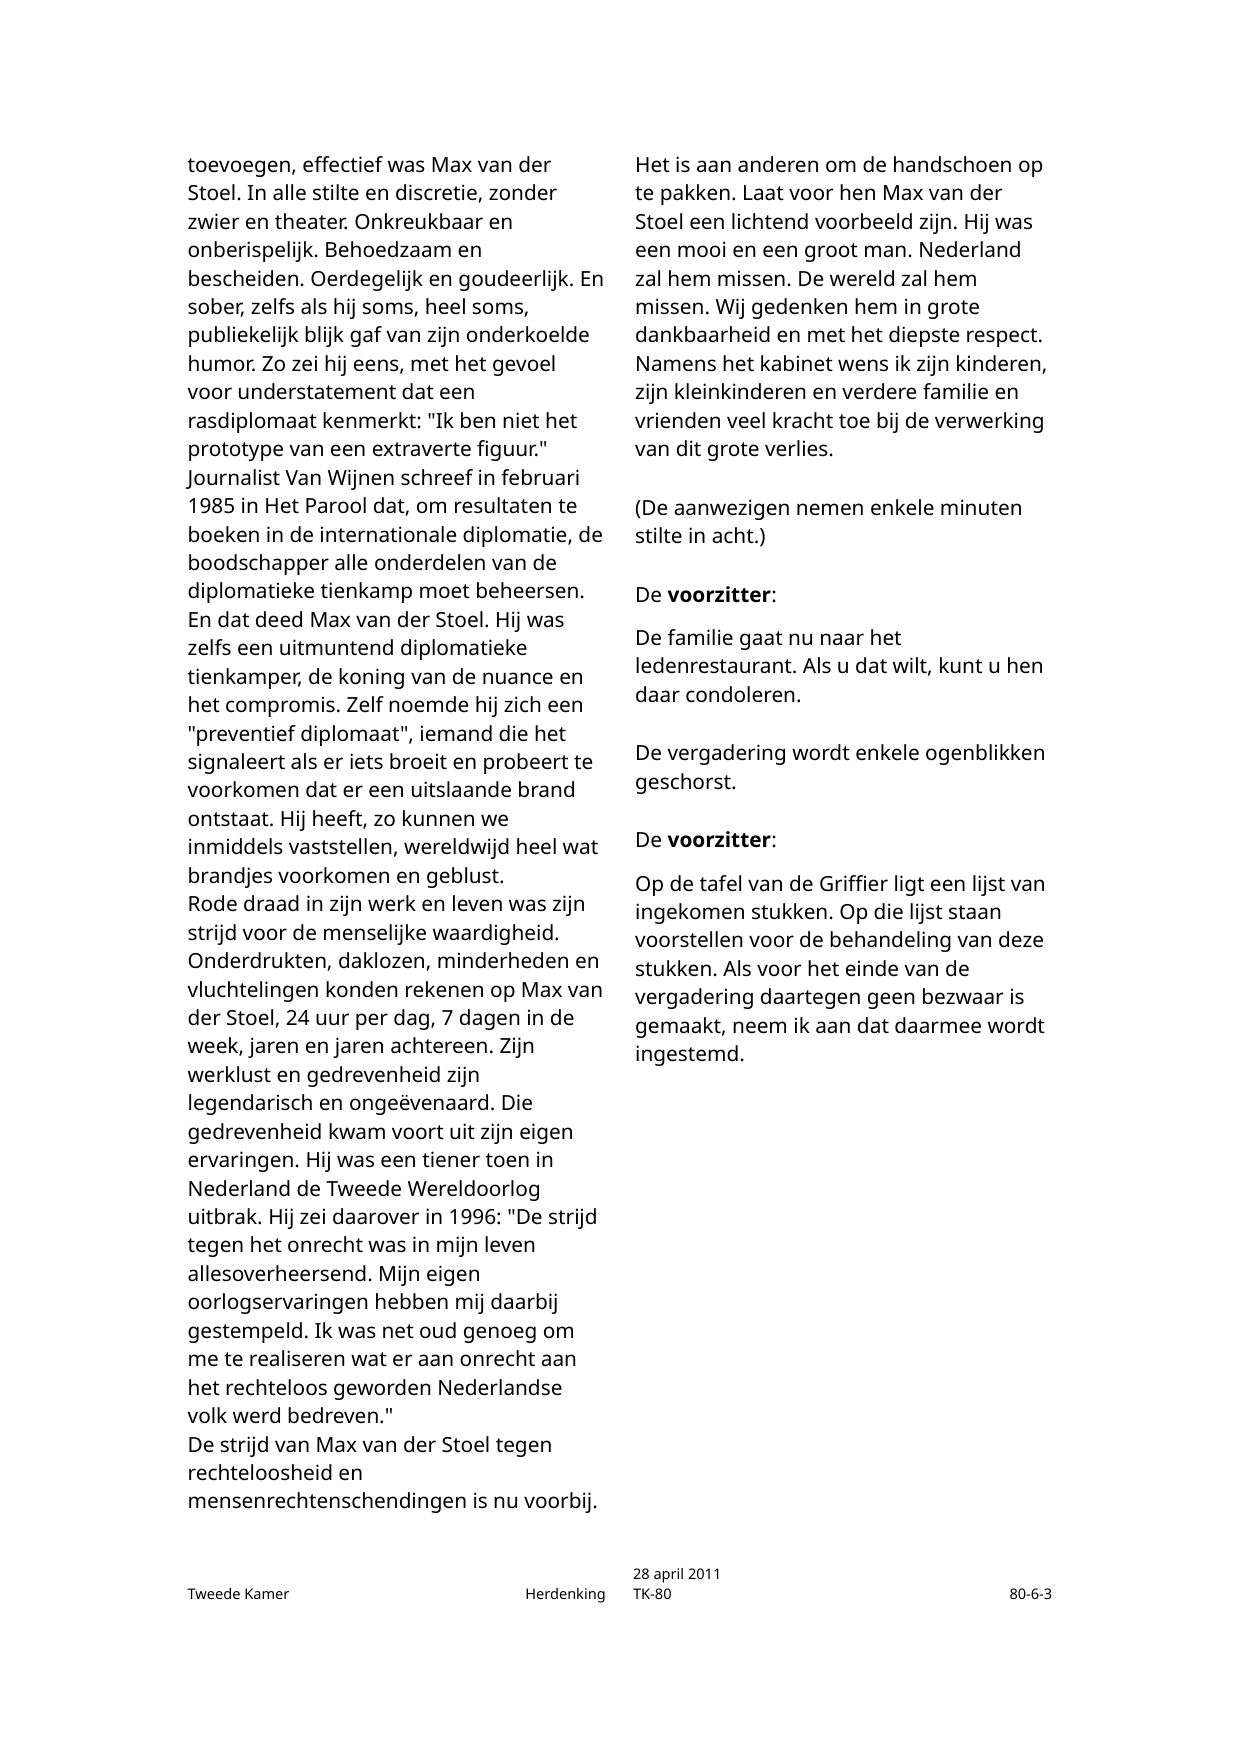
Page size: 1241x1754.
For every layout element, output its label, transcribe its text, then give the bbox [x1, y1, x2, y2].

text Rode draad in zijn werk en leven was zijn strijd voor de menselijke waardigheid. Onderdrukten, daklozen, minderheden en vluchtelingen konden rekenen op Max van der Stoel, 24 uur per dag, 7 dagen in de week, jaren en jaren achtereen. Zijn werklust en gedrevenheid zijn legendarisch en ongeëvenaard. Die gedrevenheid kwam voort uit zijn eigen ervaringen. Hij was een tiener toen in Nederland de Tweede Wereldoorlog uitbrak. Hij zei daarover in 1996: "De strijd tegen het onrecht was in mijn leven allesoverheersend. Mijn eigen oorlogservaringen hebben mij daarbij gestempeld. Ik was net oud genoeg om me te realiseren wat er aan onrecht aan het rechteloos geworden Nederlandse volk werd bedreven." [187, 889, 605, 1430]
text De vergadering wordt enkele ogenblikken geschorst. [635, 738, 1053, 795]
text De voorzitter: [635, 825, 1053, 854]
text (De aanwezigen nemen enkele minuten stilte in acht.) [635, 493, 1053, 550]
text De voorzitter: [635, 580, 1053, 608]
text Journalist Van Wijnen schreef in februari 1985 in Het Parool dat, om resultaten te boeken in de internationale diplomatie, de boodschapper alle onderdelen van de diplomatieke tienkamp moet beheersen. En dat deed Max van der Stoel. Hij was zelfs een uitmuntend diplomatieke tienkamper, de koning van de nuance en het compromis. Zelf noemde hij zich een "preventief diplomaat", iemand die het signaleert als er iets broeit en probeert te voorkomen dat er een uitslaande brand ontstaat. Hij heeft, zo kunnen we inmiddels vaststellen, wereldwijd heel wat brandjes voorkomen en geblust. [187, 463, 605, 889]
text toevoegen, effectief was Max van der Stoel. In alle stilte en discretie, zonder zwier en theater. Onkreukbaar en onberispelijk. Behoedzaam en bescheiden. Oerdegelijk en goudeerlijk. En sober, zelfs als hij soms, heel soms, publiekelijk blijk gaf van zijn onderkoelde humor. Zo zei hij eens, met het gevoel voor understatement dat een rasdiplomaat kenmerkt: "Ik ben niet het prototype van een extraverte figuur." [187, 150, 605, 463]
text De strijd van Max van der Stoel tegen rechteloosheid en mensenrechtenschendingen is nu voorbij. [187, 1430, 605, 1515]
text Het is aan anderen om de handschoen op te pakken. Laat voor hen Max van der Stoel een lichtend voorbeeld zijn. Hij was een mooi en een groot man. Nederland zal hem missen. De wereld zal hem missen. Wij gedenken hem in grote dankbaarheid en met het diepste respect. Namens het kabinet wens ik zijn kinderen, zijn kleinkinderen en verdere familie en vrienden veel kracht toe bij de verwerking van dit grote verlies. [635, 150, 1053, 463]
text Op de tafel van de Griffier ligt een lijst van ingekomen stukken. Op die lijst staan voorstellen voor de behandeling van deze stukken. Als voor het einde van de vergadering daartegen geen bezwaar is gemaakt, neem ik aan dat daarmee wordt ingestemd. [635, 869, 1053, 1068]
text De familie gaat nu naar het ledenrestaurant. Als u dat wilt, kunt u hen daar condoleren. [635, 623, 1053, 708]
